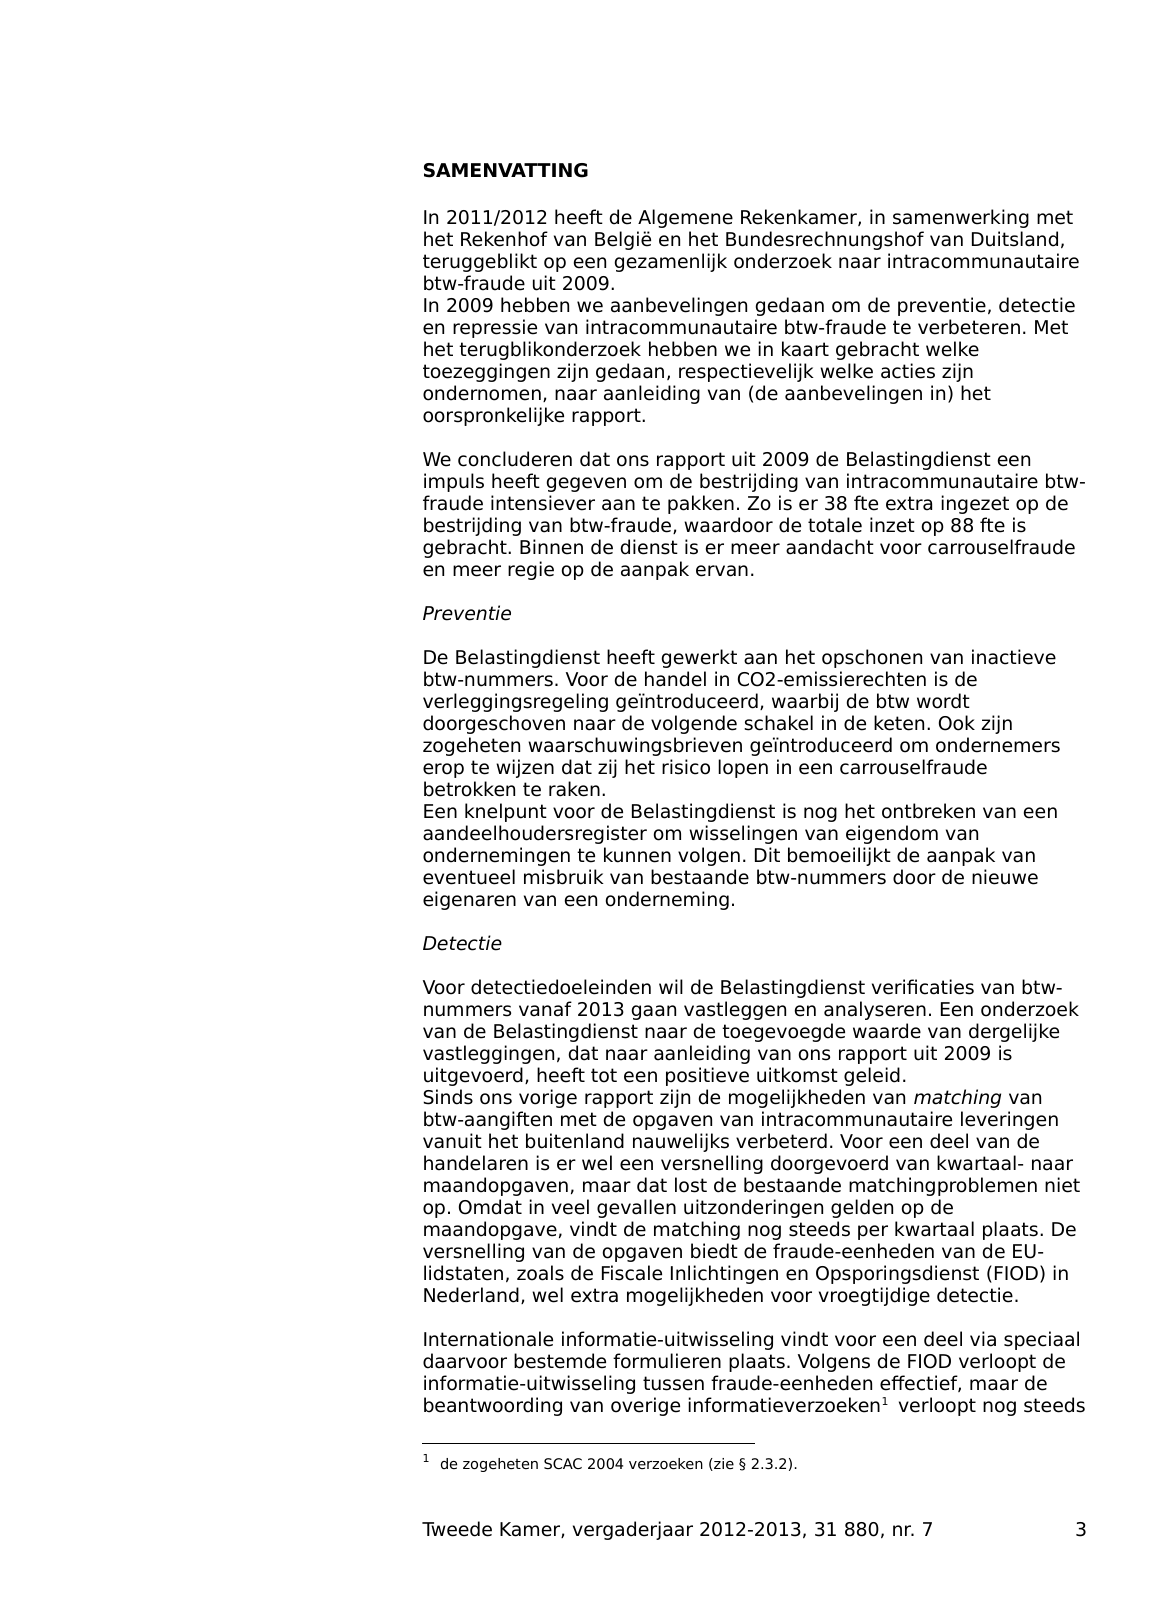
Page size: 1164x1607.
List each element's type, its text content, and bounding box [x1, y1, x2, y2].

subtitle SAMENVATTING [422, 160, 1087, 182]
subtitle Detectie [422, 933, 1087, 955]
text Voor detectiedoeleinden wil de Belastingdienst verificaties van btw-nummers vanaf 2013 gaan vastleggen en analyseren. Een onderzoek van de Belastingdienst naar de toegevoegde waarde van dergelijke vastleggingen, dat naar aanleiding van ons rapport uit 2009 is uitgevoerd, heeft tot een positieve uitkomst geleid. [422, 977, 1087, 1087]
text Een knelpunt voor de Belastingdienst is nog het ontbreken van een aandeelhoudersregister om wisselingen van eigendom van ondernemingen te kunnen volgen. Dit bemoeilijkt de aanpak van eventueel misbruik van bestaande btw-nummers door de nieuwe eigenaren van een onderneming. [422, 801, 1087, 911]
text Internationale informatie-uitwisseling vindt voor een deel via speciaal daarvoor bestemde formulieren plaats. Volgens de FIOD verloopt de informatie-uitwisseling tussen fraude-eenheden effectief, maar de beantwoording van overige informatieverzoeken verloopt nog steeds [422, 1329, 1087, 1417]
text de zogeheten SCAC 2004 verzoeken (zie § 2.3.2). [422, 1452, 1087, 1474]
text De Belastingdienst heeft gewerkt aan het opschonen van inactieve btw-nummers. Voor de handel in CO2-emissierechten is de verleggingsregeling geïntroduceerd, waarbij de btw wordt doorgeschoven naar de volgende schakel in de keten. Ook zijn zogeheten waarschuwingsbrieven geïntroduceerd om ondernemers erop te wijzen dat zij het risico lopen in een carrouselfraude betrokken te raken. [422, 647, 1087, 801]
text In 2009 hebben we aanbevelingen gedaan om de preventie, detectie en repressie van intracommunautaire btw-fraude te verbeteren. Met het terugblikonderzoek hebben we in kaart gebracht welke toezeggingen zijn gedaan, respectievelijk welke acties zijn ondernomen, naar aanleiding van (de aanbevelingen in) het oorspronkelijke rapport. [422, 295, 1087, 427]
text In 2011/2012 heeft de Algemene Rekenkamer, in samenwerking met het Rekenhof van België en het Bundesrechnungshof van Duitsland, teruggeblikt op een gezamenlijk onderzoek naar intracommunautaire btw-fraude uit 2009. [422, 207, 1087, 295]
text Sinds ons vorige rapport zijn de mogelijkheden van matching van btw-aangiften met de opgaven van intracommunautaire leveringen vanuit het buitenland nauwelijks verbeterd. Voor een deel van de handelaren is er wel een versnelling doorgevoerd van kwartaal- naar maandopgaven, maar dat lost de bestaande matchingproblemen niet op. Omdat in veel gevallen uitzonderingen gelden op de maandopgave, vindt de matching nog steeds per kwartaal plaats. De versnelling van de opgaven biedt de fraude-eenheden van de EU-lidstaten, zoals de Fiscale Inlichtingen en Opsporingsdienst (FIOD) in Nederland, wel extra mogelijkheden voor vroegtijdige detectie. [422, 1087, 1087, 1307]
subtitle Preventie [422, 603, 1087, 625]
text We concluderen dat ons rapport uit 2009 de Belastingdienst een impuls heeft gegeven om de bestrijding van intracommunautaire btw-fraude intensiever aan te pakken. Zo is er 38 fte extra ingezet op de bestrijding van btw-fraude, waardoor de totale inzet op 88 fte is gebracht. Binnen de dienst is er meer aandacht voor carrouselfraude en meer regie op de aanpak ervan. [422, 449, 1087, 581]
